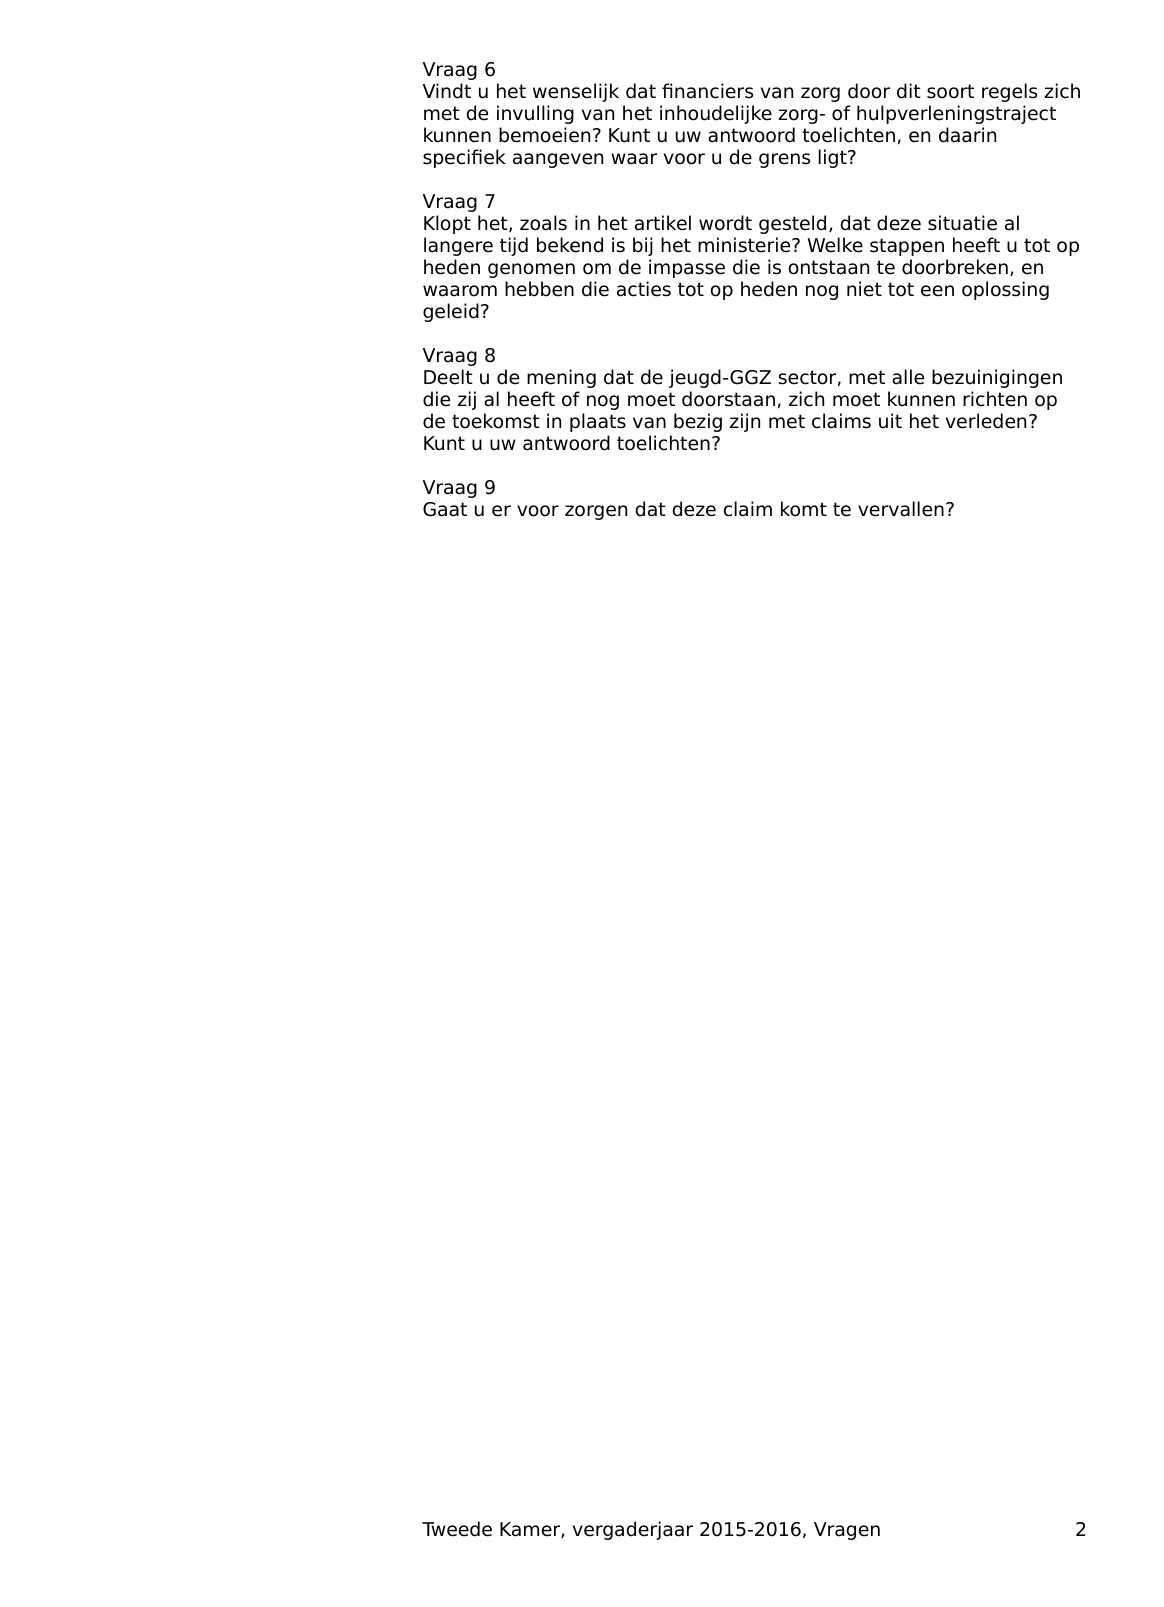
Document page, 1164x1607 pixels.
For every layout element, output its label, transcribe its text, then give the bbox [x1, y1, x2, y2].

text Klopt het, zoals in het artikel wordt gesteld, dat deze situatie al langere tijd bekend is bij het ministerie? Welke stappen heeft u tot op heden genomen om de impasse die is ontstaan te doorbreken, en waarom hebben die acties tot op heden nog niet tot een oplossing geleid? [422, 213, 1087, 323]
text Vraag 9 [422, 477, 1087, 499]
text Deelt u de mening dat de jeugd-GGZ sector, met alle bezuinigingen die zij al heeft of nog moet doorstaan, zich moet kunnen richten op de toekomst in plaats van bezig zijn met claims uit het verleden? Kunt u uw antwoord toelichten? [422, 367, 1087, 455]
text Vraag 6 [422, 59, 1087, 81]
text Vindt u het wenselijk dat financiers van zorg door dit soort regels zich met de invulling van het inhoudelijke zorg- of hulpverleningstraject kunnen bemoeien? Kunt u uw antwoord toelichten, en daarin specifiek aangeven waar voor u de grens ligt? [422, 81, 1087, 169]
text Vraag 7 [422, 191, 1087, 213]
text Vraag 8 [422, 345, 1087, 367]
text Gaat u er voor zorgen dat deze claim komt te vervallen? [422, 499, 1087, 521]
